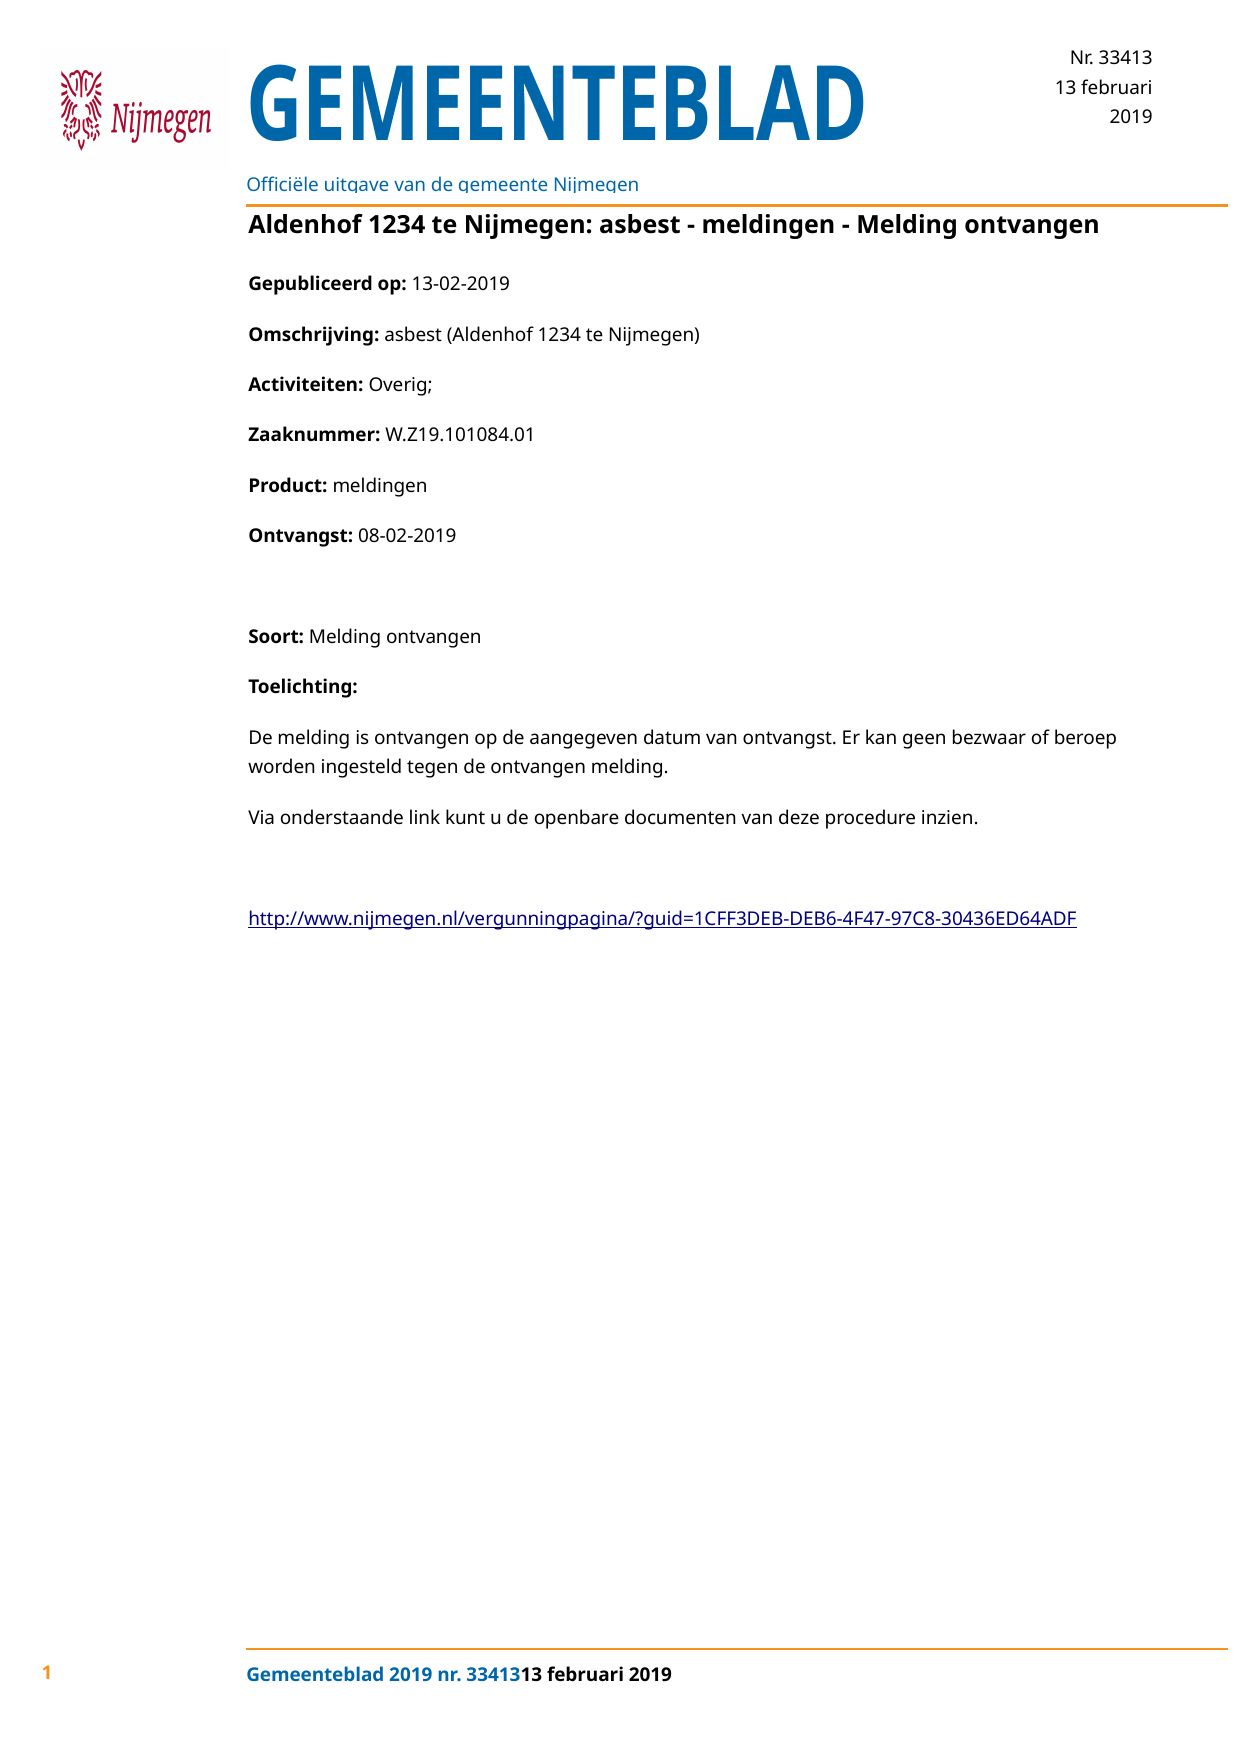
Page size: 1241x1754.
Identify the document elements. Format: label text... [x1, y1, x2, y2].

text Ontvangst: 08-02-2019 [248, 522, 1152, 548]
text Toelichting: [248, 674, 1152, 699]
text Product: meldingen [248, 472, 1152, 498]
text Omschrijving: asbest (Aldenhof 1234 te Nijmegen) [248, 321, 1152, 346]
picture [41, 47, 231, 172]
text http://www.nijmegen.nl/vergunningpagina/?guid=1CFF3DEB-DEB6-4F47-97C8-30436ED64ADF [248, 905, 1152, 931]
text De melding is ontvangen op de aangegeven datum van ontvangst. Er kan geen bezwaar of beroep worden ingesteld tegen de ontvangen melding. [248, 724, 1152, 779]
text Zaaknummer: W.Z19.101084.01 [248, 422, 1152, 447]
text Soort: Melding ontvangen [248, 623, 1152, 649]
text Aldenhof 1234 te Nijmegen: asbest - meldingen - Melding ontvangen [248, 207, 1152, 241]
text Gepubliceerd op: 13-02-2019 [248, 270, 1152, 296]
text Via onderstaande link kunt u de openbare documenten van deze procedure inzien. [248, 804, 1152, 830]
text Activiteiten: Overig; [248, 371, 1152, 397]
